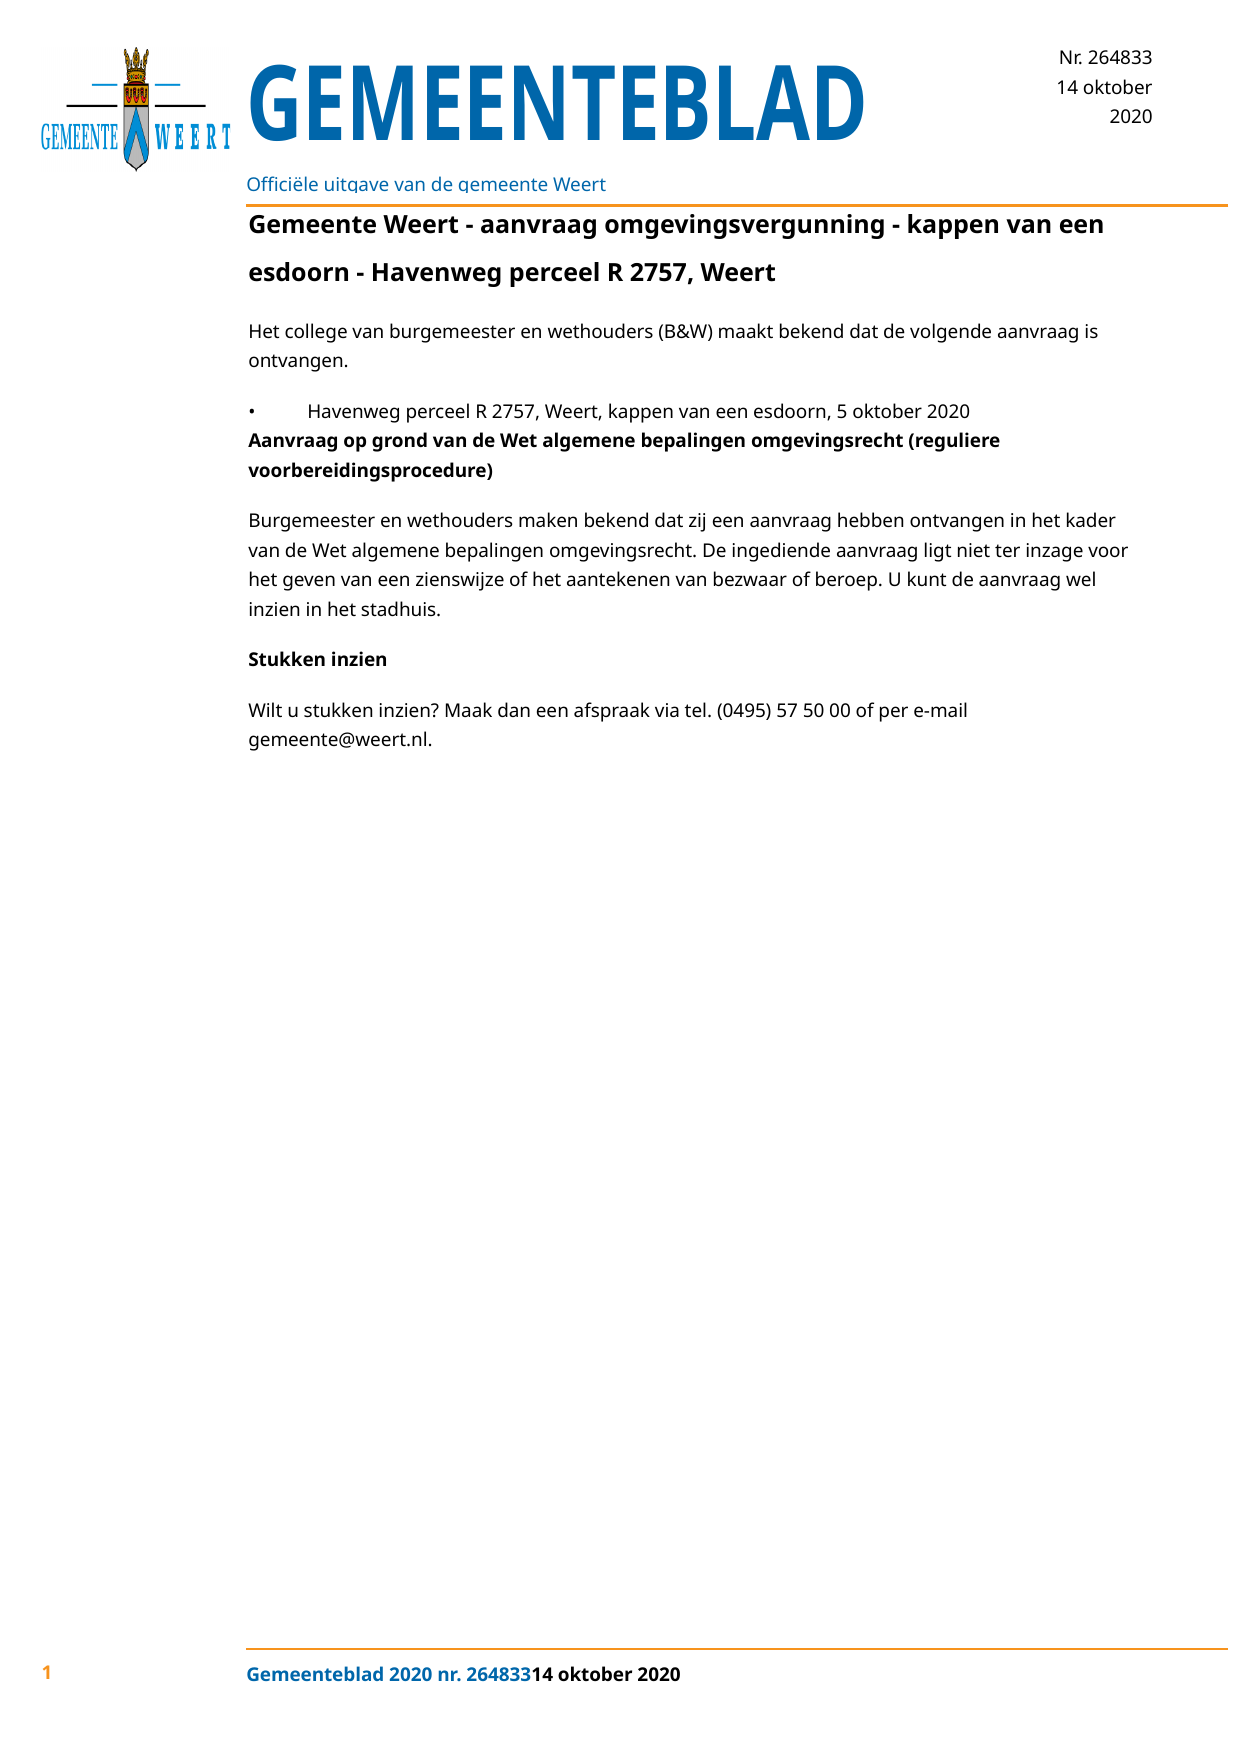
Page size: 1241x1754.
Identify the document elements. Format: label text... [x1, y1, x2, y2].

picture [41, 47, 231, 172]
text Burgemeester en wethouders maken bekend dat zij een aanvraag hebben ontvangen in het kader van de Wet algemene bepalingen omgevingsrecht. De ingediende aanvraag ligt niet ter inzage voor het geven van een zienswijze of het aantekenen van bezwaar of beroep. U kunt de aanvraag wel inzien in het stadhuis. [248, 507, 1152, 622]
text Stukken inzien [248, 647, 1152, 672]
text Wilt u stukken inzien? Maak dan een afspraak via tel. (0495) 57 50 00 of per e-mail gemeente@weert.nl. [248, 697, 1152, 752]
text Aanvraag op grond van de Wet algemene bepalingen omgevingsrecht (reguliere voorbereidingsprocedure) [248, 427, 1152, 483]
list Havenweg perceel R 2757, Weert, kappen van een esdoorn, 5 oktober 2020 [248, 398, 1152, 424]
text Gemeente Weert - aanvraag omgevingsvergunning - kappen van een esdoorn - Havenweg perceel R 2757, Weert [248, 207, 1152, 288]
text Het college van burgemeester en wethouders (B&W) maakt bekend dat de volgende aanvraag is ontvangen. [248, 318, 1152, 373]
